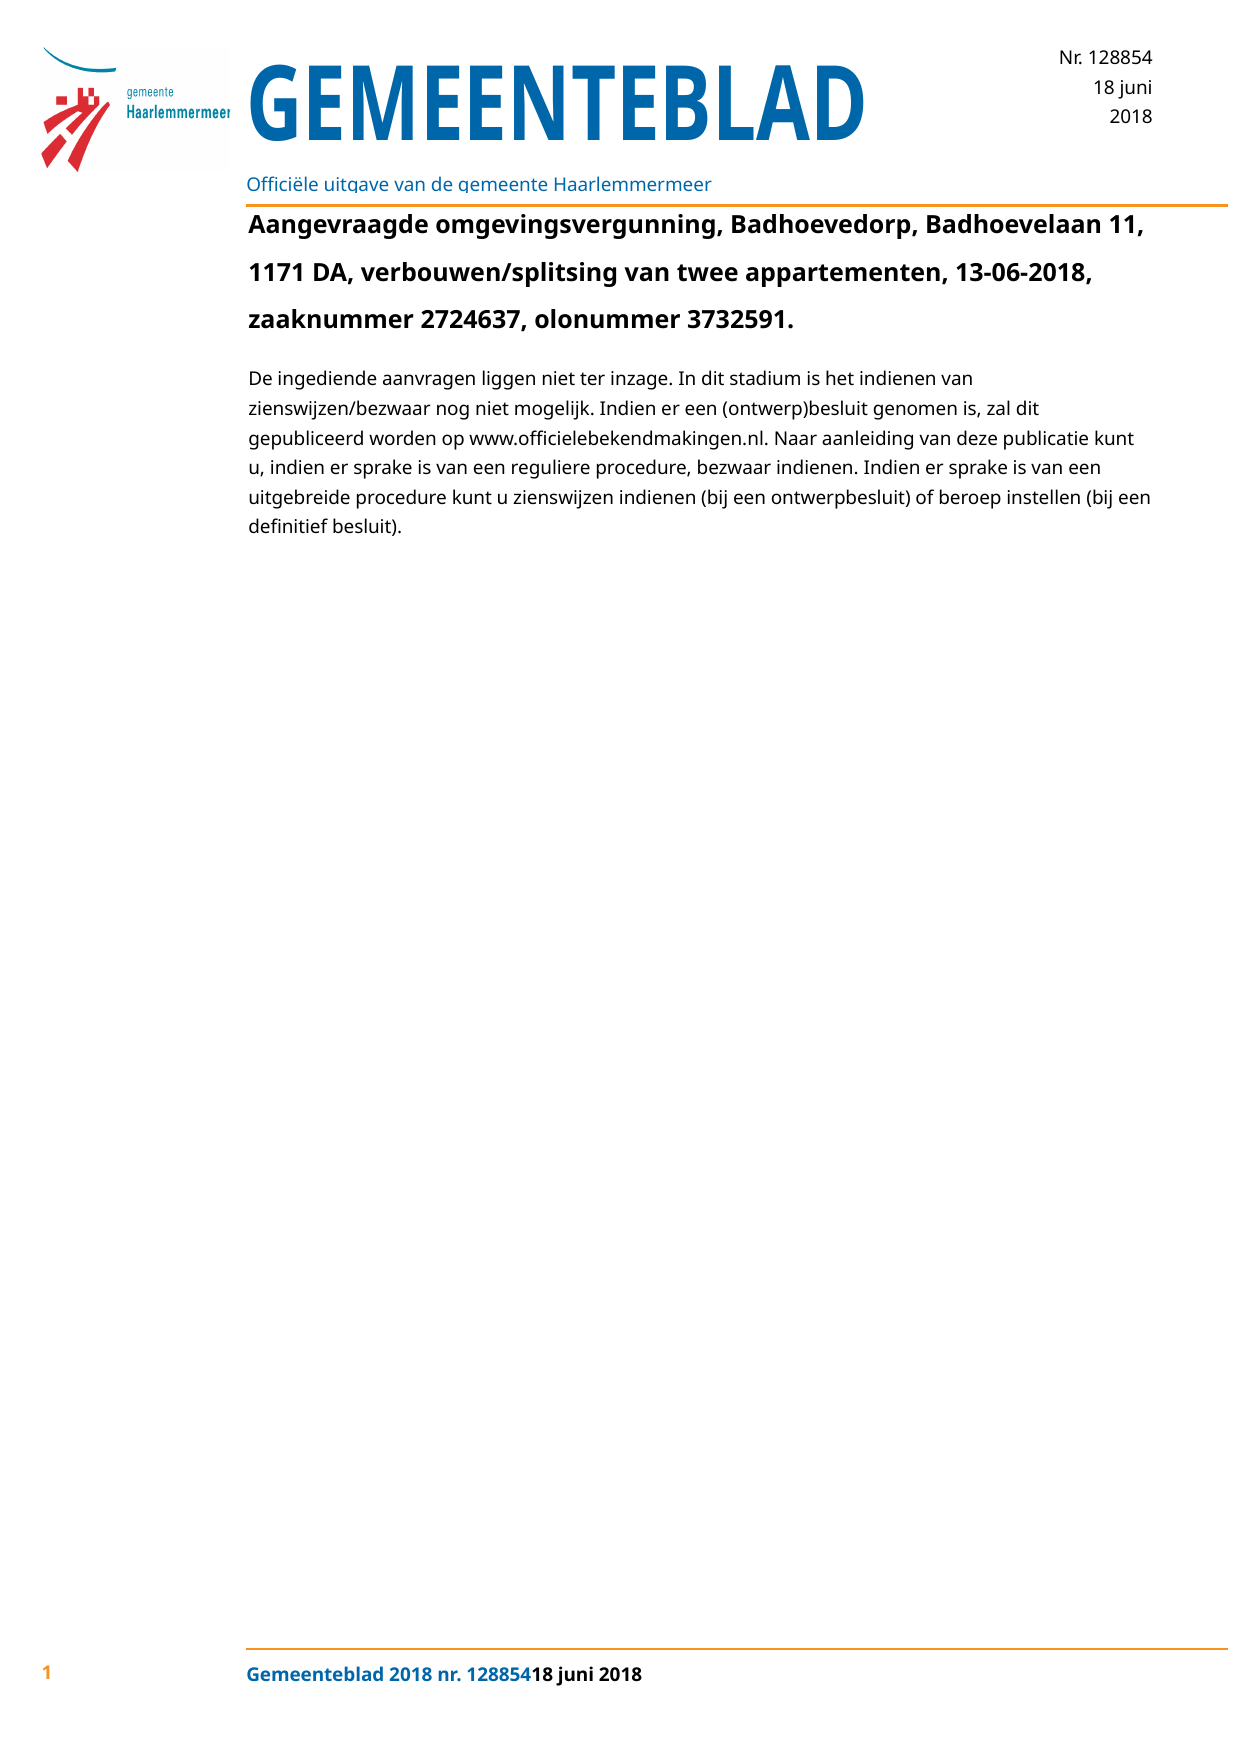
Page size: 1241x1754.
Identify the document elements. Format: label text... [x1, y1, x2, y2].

picture [41, 47, 231, 172]
text De ingediende aanvragen liggen niet ter inzage. In dit stadium is het indienen van zienswijzen/bezwaar nog niet mogelijk. Indien er een (ontwerp)besluit genomen is, zal dit gepubliceerd worden op www.officielebekendmakingen.nl. Naar aanleiding van deze publicatie kunt u, indien er sprake is van een reguliere procedure, bezwaar indienen. Indien er sprake is van een uitgebreide procedure kunt u zienswijzen indienen (bij een ontwerpbesluit) of beroep instellen (bij een definitief besluit). [248, 366, 1152, 539]
text Aangevraagde omgevingsvergunning, Badhoevedorp, Badhoevelaan 11, 1171 DA, verbouwen/splitsing van twee appartementen, 13-06-2018, zaaknummer 2724637, olonummer 3732591. [248, 207, 1152, 336]
